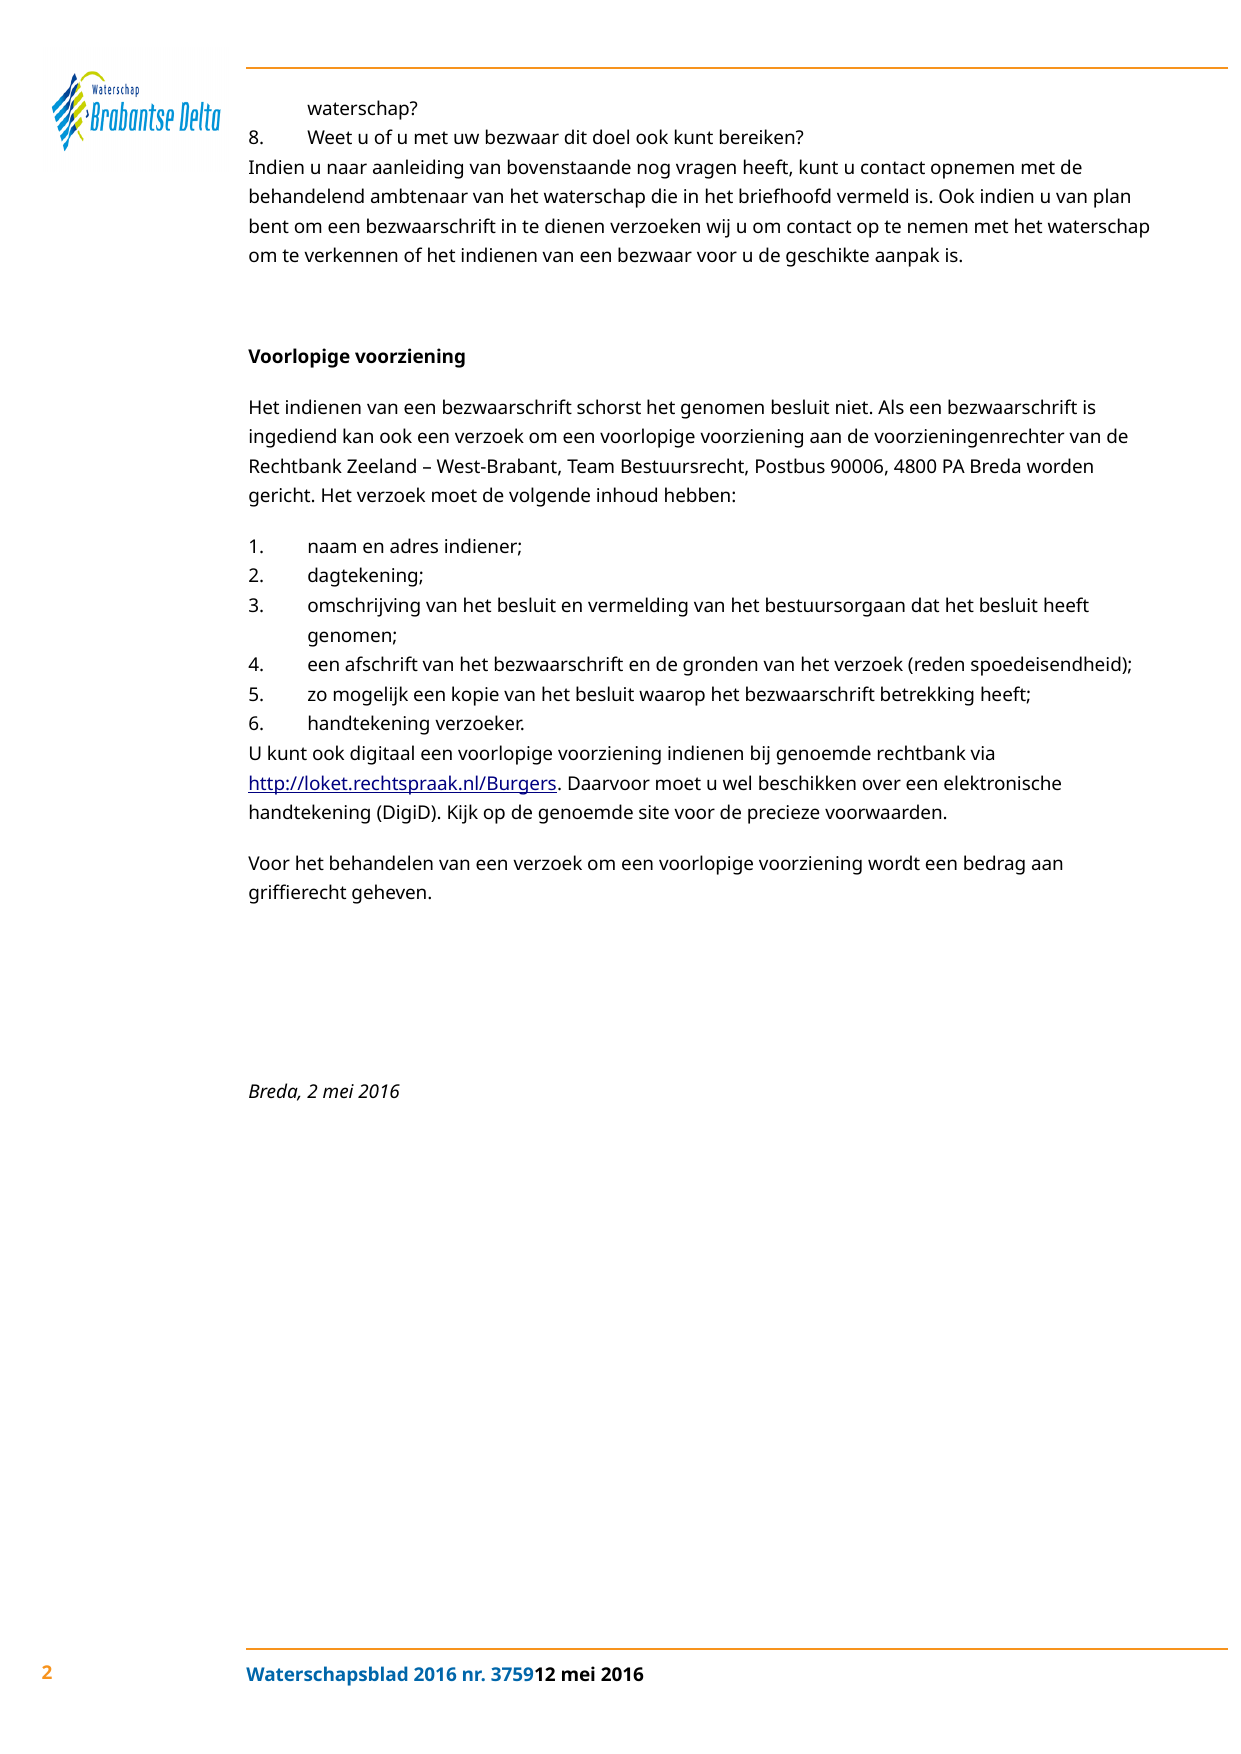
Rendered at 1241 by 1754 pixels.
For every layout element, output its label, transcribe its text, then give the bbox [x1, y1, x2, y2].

list Weet u of u met uw bezwaar dit doel ook kunt bereiken? [248, 124, 1152, 150]
list dagtekening; [248, 563, 1152, 588]
text Voor het behandelen van een verzoek om een voorlopige voorziening wordt een bedrag aan griffierecht geheven. [248, 850, 1152, 905]
text Breda, 2 mei 2016 [248, 1078, 1152, 1104]
text Voorlopige voorziening [248, 343, 1152, 369]
text U kunt ook digitaal een voorlopige voorziening indienen bij genoemde rechtbank via http://loket.rechtspraak.nl/Burgers. Daarvoor moet u wel beschikken over een elektronische handtekening (DigiD). Kijk op de genoemde site voor de precieze voorwaarden. [248, 740, 1152, 825]
list naam en adres indiener; [248, 533, 1152, 559]
list waterschap? [248, 95, 1152, 121]
text Het indienen van een bezwaarschrift schorst het genomen besluit niet. Als een bezwaarschrift is ingediend kan ook een verzoek om een voorlopige voorziening aan de voorzieningenrechter van de Rechtbank Zeeland – West-Brabant, Team Bestuursrecht, Postbus 90006, 4800 PA Breda worden gericht. Het verzoek moet de volgende inhoud hebben: [248, 394, 1152, 508]
list handtekening verzoeker. [248, 711, 1152, 736]
list een afschrift van het bezwaarschrift en de gronden van het verzoek (reden spoedeisendheid); [248, 651, 1152, 677]
text Indien u naar aanleiding van bovenstaande nog vragen heeft, kunt u contact opnemen met de behandelend ambtenaar van het waterschap die in het briefhoofd vermeld is. Ook indien u van plan bent om een bezwaarschrift in te dienen verzoeken wij u om contact op te nemen met het waterschap om te verkennen of het indienen van een bezwaar voor u de geschikte aanpak is. [248, 154, 1152, 268]
list zo mogelijk een kopie van het besluit waarop het bezwaarschrift betrekking heeft; [248, 681, 1152, 707]
list omschrijving van het besluit en vermelding van het bestuursorgaan dat het besluit heeft genomen; [248, 592, 1152, 648]
picture [41, 47, 231, 172]
